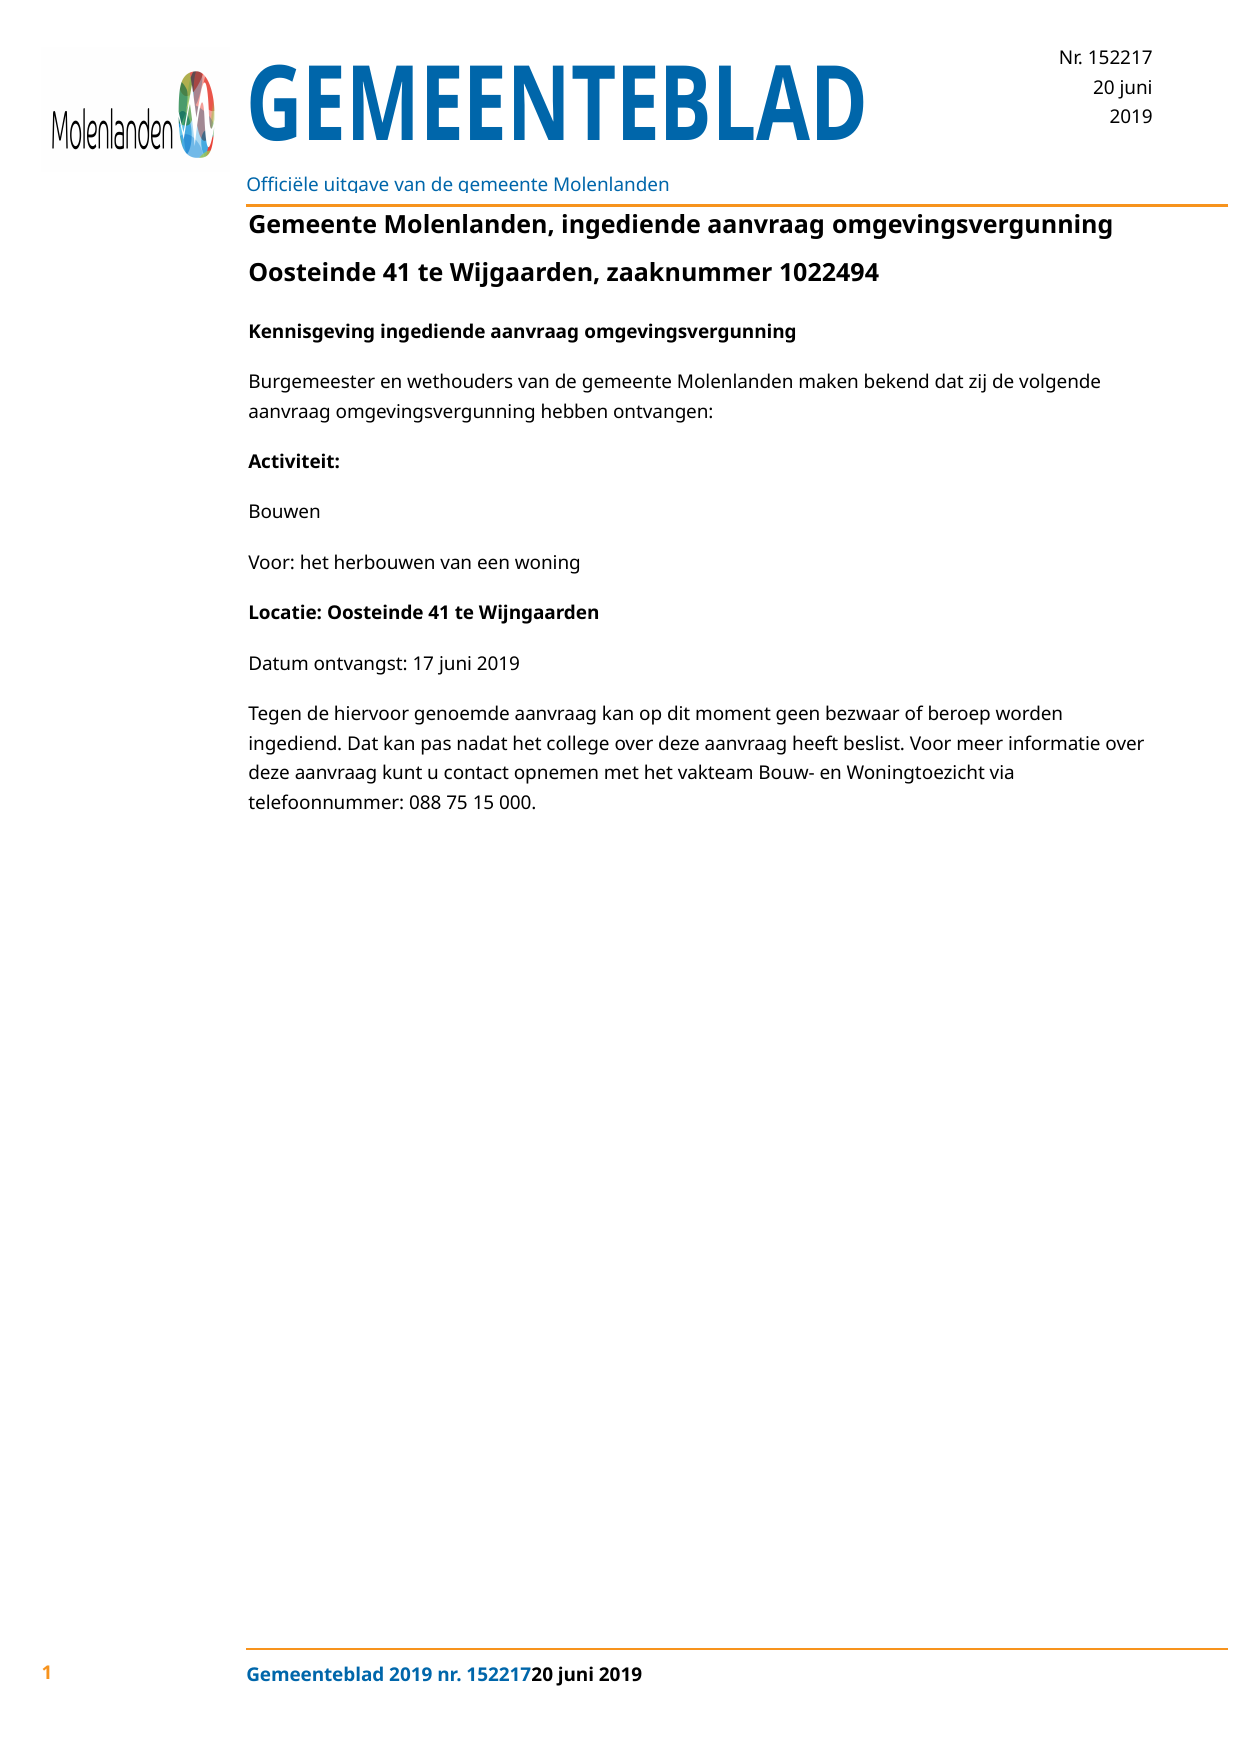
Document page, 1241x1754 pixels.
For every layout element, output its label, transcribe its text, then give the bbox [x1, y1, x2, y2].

text Activiteit: [248, 448, 1152, 474]
text Gemeente Molenlanden, ingediende aanvraag omgevingsvergunning Oosteinde 41 te Wijgaarden, zaaknummer 1022494 [248, 207, 1152, 288]
picture [41, 47, 231, 172]
text Tegen de hiervoor genoemde aanvraag kan op dit moment geen bezwaar of beroep worden ingediend. Dat kan pas nadat het college over deze aanvraag heeft beslist. Voor meer informatie over deze aanvraag kunt u contact opnemen met het vakteam Bouw- en Woningtoezicht via telefoonnummer: 088 75 15 000. [248, 700, 1152, 815]
text Datum ontvangst: 17 juni 2019 [248, 650, 1152, 676]
text Bouwen [248, 499, 1152, 524]
text Kennisgeving ingediende aanvraag omgevingsvergunning [248, 318, 1152, 344]
text Locatie: Oosteinde 41 te Wijngaarden [248, 599, 1152, 625]
text Burgemeester en wethouders van de gemeente Molenlanden maken bekend dat zij de volgende aanvraag omgevingsvergunning hebben ontvangen: [248, 368, 1152, 424]
text Voor: het herbouwen van een woning [248, 549, 1152, 575]
